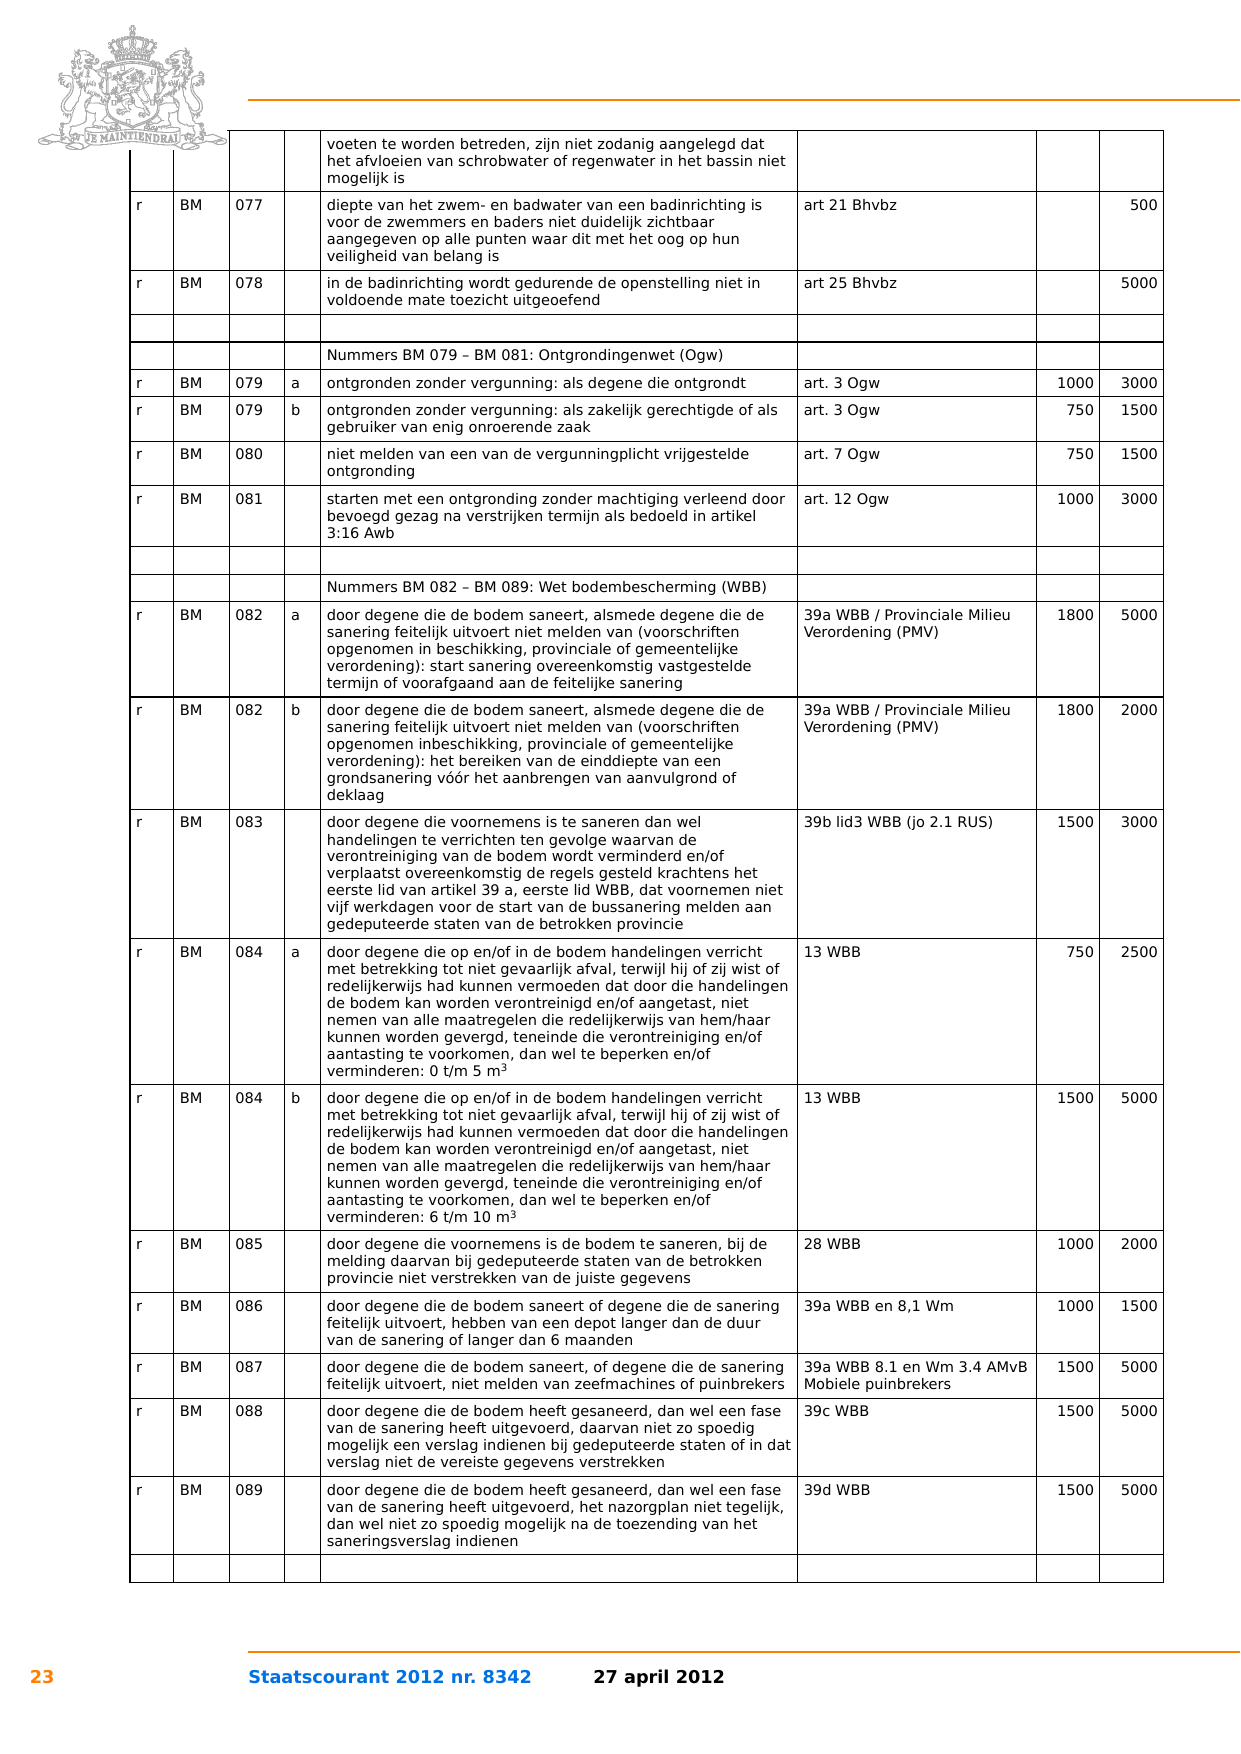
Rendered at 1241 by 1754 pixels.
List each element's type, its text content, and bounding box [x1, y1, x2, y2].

table_cell [285, 1293, 320, 1353]
table_cell 28 WBB [798, 1231, 1036, 1292]
table_cell door degene die voornemens is de bodem te saneren, bij de melding daarvan bij gedeputeerde staten van de betrokken provincie niet verstrekken van de juiste gegevens [321, 1231, 797, 1292]
table_cell 1000 [1037, 370, 1099, 396]
table_cell 750 [1037, 939, 1099, 1084]
table_cell 39d WBB [798, 1477, 1036, 1554]
table_cell [1037, 271, 1099, 314]
table_cell [1037, 343, 1099, 369]
table_cell in de badinrichting wordt gedurende de openstelling niet in voldoende mate toezicht uitgeoefend [321, 271, 797, 314]
table_cell 1800 [1037, 602, 1099, 696]
table_cell ontgronden zonder vergunning: als zakelijk gerechtigde of als gebruiker van enig onroerende zaak [321, 397, 797, 441]
table_cell 13 WBB [798, 1085, 1036, 1230]
table_cell door degene die op en/of in de bodem handelingen verricht met betrekking tot niet gevaarlijk afval, terwijl hij of zij wist of redelijkerwijs had kunnen vermoeden dat door die handelingen de bodem kan worden verontreinigd en/of aangetast, niet nemen van alle maatregelen die redelijkerwijs van hem/haar kunnen worden gevergd, teneinde die verontreiniging en/of aantasting te voorkomen, dan wel te beperken en/of verminderen: 6 t/m 10 m3 [321, 1085, 797, 1230]
table_cell r [131, 192, 173, 269]
picture [38, 25, 227, 150]
table_cell [285, 131, 320, 191]
table_cell [285, 271, 320, 314]
table_cell r [131, 1231, 173, 1292]
table_cell 39c WBB [798, 1399, 1036, 1476]
table_cell 750 [1037, 397, 1099, 441]
table_cell art. 3 Ogw [798, 397, 1036, 441]
table_cell [798, 343, 1036, 369]
table_cell 082 [230, 602, 284, 696]
table_cell 1500 [1100, 397, 1163, 441]
table_cell b [285, 397, 320, 441]
table_cell [1100, 1555, 1163, 1582]
table_cell 082 [230, 698, 284, 809]
table_cell [285, 315, 320, 341]
table_cell r [131, 370, 173, 396]
table_cell [798, 1555, 1036, 1582]
table_cell [285, 343, 320, 369]
table_cell [285, 1477, 320, 1554]
table_cell [1100, 575, 1163, 601]
table_cell a [285, 602, 320, 696]
table_cell r [131, 939, 173, 1084]
table_cell 5000 [1100, 1477, 1163, 1554]
table_cell 750 [1037, 442, 1099, 485]
table_cell 5000 [1100, 271, 1163, 314]
table_cell BM [174, 1354, 229, 1397]
table_cell [321, 547, 797, 574]
table_cell 39a WBB / Provinciale Milieu Verordening (PMV) [798, 602, 1036, 696]
table_cell 089 [230, 1477, 284, 1554]
table_cell 081 [230, 486, 284, 546]
table_cell [174, 343, 229, 369]
table_cell [798, 315, 1036, 341]
table_cell 1500 [1037, 810, 1099, 938]
table_cell [131, 343, 173, 369]
table_cell r [131, 1354, 173, 1397]
table_cell 1500 [1037, 1085, 1099, 1230]
table_cell 13 WBB [798, 939, 1036, 1084]
table_cell r [131, 810, 173, 938]
table_cell art. 12 Ogw [798, 486, 1036, 546]
table_cell [285, 810, 320, 938]
table_cell [174, 315, 229, 341]
table_cell 39a WBB en 8,1 Wm [798, 1293, 1036, 1353]
table_cell door degene die de bodem saneert, alsmede degene die de sanering feitelijk uitvoert niet melden van (voorschriften opgenomen in beschikking, provinciale of gemeentelijke verordening): start sanering overeenkomstig vastgestelde termijn of voorafgaand aan de feitelijke sanering [321, 602, 797, 696]
table_cell [798, 547, 1036, 574]
table_cell door degene die de bodem saneert of degene die de sanering feitelijk uitvoert, hebben van een depot langer dan de duur van de sanering of langer dan 6 maanden [321, 1293, 797, 1353]
table_cell [285, 442, 320, 485]
table_cell [1100, 131, 1163, 191]
table_cell BM [174, 442, 229, 485]
table_cell [131, 575, 173, 601]
table_cell [230, 315, 284, 341]
table_cell door degene die voornemens is te saneren dan wel handelingen te verrichten ten gevolge waarvan de verontreiniging van de bodem wordt verminderd en/of verplaatst overeenkomstig de regels gesteld krachtens het eerste lid van artikel 39 a, eerste lid WBB, dat voornemen niet vijf werkdagen voor de start van de bussanering melden aan gedeputeerde staten van de betrokken provincie [321, 810, 797, 938]
table_cell [285, 1354, 320, 1397]
table_cell r [131, 602, 173, 696]
table_cell [230, 343, 284, 369]
table_cell 1000 [1037, 1231, 1099, 1292]
table_cell diepte van het zwem- en badwater van een badinrichting is voor de zwemmers en baders niet duidelijk zichtbaar aangegeven op alle punten waar dit met het oog op hun veiligheid van belang is [321, 192, 797, 269]
table_cell r [131, 1293, 173, 1353]
table_cell r [131, 271, 173, 314]
table_cell 1500 [1037, 1354, 1099, 1397]
table_cell 088 [230, 1399, 284, 1476]
table_cell 5000 [1100, 1085, 1163, 1230]
table_cell r [131, 1085, 173, 1230]
table_cell [285, 486, 320, 546]
table_cell door degene die de bodem heeft gesaneerd, dan wel een fase van de sanering heeft uitgevoerd, daarvan niet zo spoedig mogelijk een verslag indienen bij gedeputeerde staten of in dat verslag niet de vereiste gegevens verstrekken [321, 1399, 797, 1476]
table_cell [285, 1231, 320, 1292]
table_cell BM [174, 1085, 229, 1230]
table_cell BM [174, 1293, 229, 1353]
table_cell [1037, 547, 1099, 574]
table_cell r [131, 1477, 173, 1554]
table_cell BM [174, 810, 229, 938]
table_cell [285, 575, 320, 601]
table_cell a [285, 939, 320, 1084]
table_cell [131, 547, 173, 574]
table_cell BM [174, 1399, 229, 1476]
table_cell [131, 150, 173, 191]
table_cell 1500 [1037, 1399, 1099, 1476]
table_cell [174, 1555, 229, 1582]
table_cell art 25 Bhvbz [798, 271, 1036, 314]
table_cell BM [174, 192, 229, 269]
table_cell 084 [230, 939, 284, 1084]
table_cell [1037, 1555, 1099, 1582]
table_cell r [131, 397, 173, 441]
table_cell 079 [230, 370, 284, 396]
table_cell [1100, 343, 1163, 369]
table_cell 077 [230, 192, 284, 269]
table_cell [174, 131, 229, 191]
table_cell BM [174, 698, 229, 809]
table_cell 084 [230, 1085, 284, 1230]
table_cell [230, 131, 284, 191]
table_cell a [285, 370, 320, 396]
table_cell 3000 [1100, 486, 1163, 546]
table_cell 080 [230, 442, 284, 485]
table_cell [321, 315, 797, 341]
table_cell BM [174, 486, 229, 546]
table_cell 39a WBB / Provinciale Milieu Verordening (PMV) [798, 698, 1036, 809]
table_cell door degene die de bodem heeft gesaneerd, dan wel een fase van de sanering heeft uitgevoerd, het nazorgplan niet tegelijk, dan wel niet zo spoedig mogelijk na de toezending van het saneringsverslag indienen [321, 1477, 797, 1554]
table_cell 1500 [1037, 1477, 1099, 1554]
table_cell 2000 [1100, 698, 1163, 809]
table_cell [1037, 192, 1099, 269]
table_cell 2000 [1100, 1231, 1163, 1292]
table_cell [131, 1555, 173, 1582]
table_cell [285, 1555, 320, 1582]
table_cell 39a WBB 8.1 en Wm 3.4 AMvB Mobiele puinbrekers [798, 1354, 1036, 1397]
table_cell BM [174, 939, 229, 1084]
table_cell [1100, 315, 1163, 341]
table_cell 079 [230, 397, 284, 441]
table_cell 3000 [1100, 810, 1163, 938]
table_cell 086 [230, 1293, 284, 1353]
table_cell art. 3 Ogw [798, 370, 1036, 396]
table_cell BM [174, 602, 229, 696]
table_cell 1000 [1037, 486, 1099, 546]
table_cell 085 [230, 1231, 284, 1292]
table_cell [798, 575, 1036, 601]
table_cell BM [174, 271, 229, 314]
table_cell art 21 Bhvbz [798, 192, 1036, 269]
table_cell niet melden van een van de vergunningplicht vrijgestelde ontgronding [321, 442, 797, 485]
table_cell 083 [230, 810, 284, 938]
table_cell [1037, 315, 1099, 341]
table_cell [285, 192, 320, 269]
table_cell [230, 575, 284, 601]
table_cell 500 [1100, 192, 1163, 269]
table_cell r [131, 698, 173, 809]
table_cell [230, 1555, 284, 1582]
table_cell door degene die op en/of in de bodem handelingen verricht met betrekking tot niet gevaarlijk afval, terwijl hij of zij wist of redelijkerwijs had kunnen vermoeden dat door die handelingen de bodem kan worden verontreinigd en/of aangetast, niet nemen van alle maatregelen die redelijkerwijs van hem/haar kunnen worden gevergd, teneinde die verontreiniging en/of aantasting te voorkomen, dan wel te beperken en/of verminderen: 0 t/m 5 m3 [321, 939, 797, 1084]
table_cell 39b lid3 WBB (jo 2.1 RUS) [798, 810, 1036, 938]
table_cell BM [174, 1231, 229, 1292]
table_cell [285, 547, 320, 574]
table_cell BM [174, 397, 229, 441]
table_cell 078 [230, 271, 284, 314]
table_cell 1000 [1037, 1293, 1099, 1353]
table_cell art. 7 Ogw [798, 442, 1036, 485]
table_cell [174, 575, 229, 601]
table_cell 5000 [1100, 1399, 1163, 1476]
table_cell BM [174, 1477, 229, 1554]
table_cell 2500 [1100, 939, 1163, 1084]
table_cell b [285, 1085, 320, 1230]
table_cell b [285, 698, 320, 809]
table_cell 5000 [1100, 1354, 1163, 1397]
table_cell door degene die de bodem saneert, alsmede degene die de sanering feitelijk uitvoert niet melden van (voorschriften opgenomen inbeschikking, provinciale of gemeentelijke verordening): het bereiken van de einddiepte van een grondsanering vóór het aanbrengen van aanvulgrond of deklaag [321, 698, 797, 809]
table_cell [131, 315, 173, 341]
table_cell 1500 [1100, 442, 1163, 485]
table_cell r [131, 486, 173, 546]
table_cell [798, 131, 1036, 191]
table_cell [285, 1399, 320, 1476]
table_cell 3000 [1100, 370, 1163, 396]
table_cell [230, 547, 284, 574]
table_cell [1100, 547, 1163, 574]
table_cell starten met een ontgronding zonder machtiging verleend door bevoegd gezag na verstrijken termijn als bedoeld in artikel 3:16 Awb [321, 486, 797, 546]
table_cell r [131, 442, 173, 485]
table_cell voeten te worden betreden, zijn niet zodanig aangelegd dat het afvloeien van schrobwater of regenwater in het bassin niet mogelijk is [321, 131, 797, 191]
table_cell door degene die de bodem saneert, of degene die de sanering feitelijk uitvoert, niet melden van zeefmachines of puinbrekers [321, 1354, 797, 1397]
table_cell BM [174, 370, 229, 396]
table_cell 1500 [1100, 1293, 1163, 1353]
table_cell [321, 1555, 797, 1582]
table_cell [1037, 575, 1099, 601]
table_cell ontgronden zonder vergunning: als degene die ontgrondt [321, 370, 797, 396]
table_cell Nummers BM 082 – BM 089: Wet bodembescherming (WBB) [321, 575, 797, 601]
table_cell 5000 [1100, 602, 1163, 696]
table_cell 087 [230, 1354, 284, 1397]
table_cell Nummers BM 079 – BM 081: Ontgrondingenwet (Ogw) [321, 343, 797, 369]
table_cell [174, 547, 229, 574]
table_cell r [131, 1399, 173, 1476]
table_cell [1037, 131, 1099, 191]
table_cell 1800 [1037, 698, 1099, 809]
